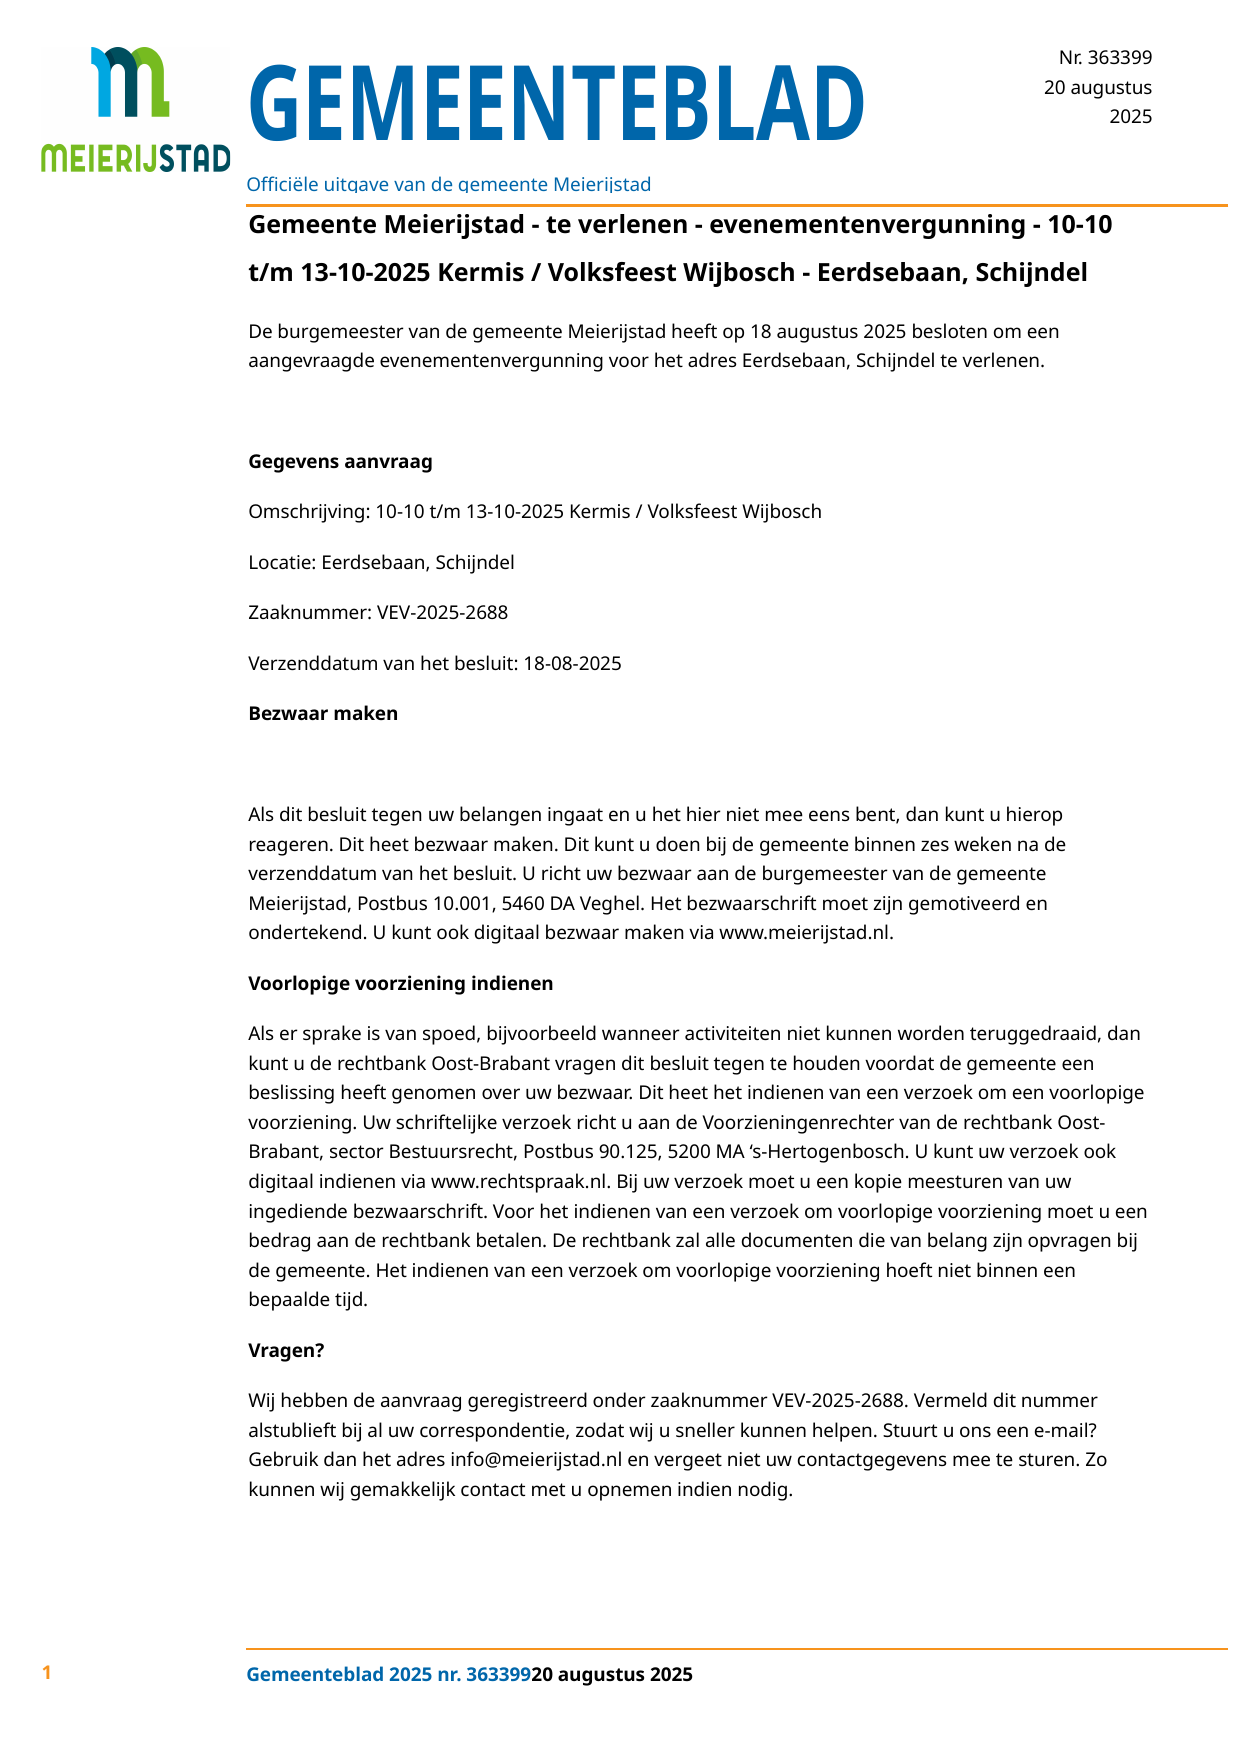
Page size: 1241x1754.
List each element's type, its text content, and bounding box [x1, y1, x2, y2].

text Vragen? [248, 1337, 1152, 1363]
text Bezwaar maken [248, 700, 1152, 726]
text Wij hebben de aanvraag geregistreerd onder zaaknummer VEV-2025-2688. Vermeld dit nummer alstublieft bij al uw correspondentie, zodat wij u sneller kunnen helpen. Stuurt u ons een e-mail? Gebruik dan het adres info@meierijstad.nl en vergeet niet uw contactgegevens mee te sturen. Zo kunnen wij gemakkelijk contact met u opnemen indien nodig. [248, 1387, 1152, 1502]
text De burgemeester van de gemeente Meierijstad heeft op 18 augustus 2025 besloten om een aangevraagde evenementenvergunning voor het adres Eerdsebaan, Schijndel te verlenen. [248, 318, 1152, 373]
text Locatie: Eerdsebaan, Schijndel [248, 549, 1152, 575]
text Als dit besluit tegen uw belangen ingaat en u het hier niet mee eens bent, dan kunt u hierop reageren. Dit heet bezwaar maken. Dit kunt u doen bij de gemeente binnen zes weken na de verzenddatum van het besluit. U richt uw bezwaar aan de burgemeester van de gemeente Meierijstad, Postbus 10.001, 5460 DA Veghel. Het bezwaarschrift moet zijn gemotiveerd en ondertekend. U kunt ook digitaal bezwaar maken via www.meierijstad.nl. [248, 801, 1152, 945]
text Gemeente Meierijstad - te verlenen - evenementenvergunning - 10-10 t/m 13-10-2025 Kermis / Volksfeest Wijbosch - Eerdsebaan, Schijndel [248, 207, 1152, 288]
picture [41, 47, 231, 172]
text Zaaknummer: VEV-2025-2688 [248, 599, 1152, 625]
text Verzenddatum van het besluit: 18-08-2025 [248, 650, 1152, 676]
text Als er sprake is van spoed, bijvoorbeeld wanneer activiteiten niet kunnen worden teruggedraaid, dan kunt u de rechtbank Oost-Brabant vragen dit besluit tegen te houden voordat de gemeente een beslissing heeft genomen over uw bezwaar. Dit heet het indienen van een verzoek om een voorlopige voorziening. Uw schriftelijke verzoek richt u aan de Voorzieningenrechter van de rechtbank Oost-Brabant, sector Bestuursrecht, Postbus 90.125, 5200 MA ‘s-Hertogenbosch. U kunt uw verzoek ook digitaal indienen via www.rechtspraak.nl. Bij uw verzoek moet u een kopie meesturen van uw ingediende bezwaarschrift. Voor het indienen van een verzoek om voorlopige voorziening moet u een bedrag aan de rechtbank betalen. De rechtbank zal alle documenten die van belang zijn opvragen bij de gemeente. Het indienen van een verzoek om voorlopige voorziening hoeft niet binnen een bepaalde tijd. [248, 1020, 1152, 1312]
text Omschrijving: 10-10 t/m 13-10-2025 Kermis / Volksfeest Wijbosch [248, 499, 1152, 524]
text Voorlopige voorziening indienen [248, 970, 1152, 996]
text Gegevens aanvraag [248, 448, 1152, 474]
